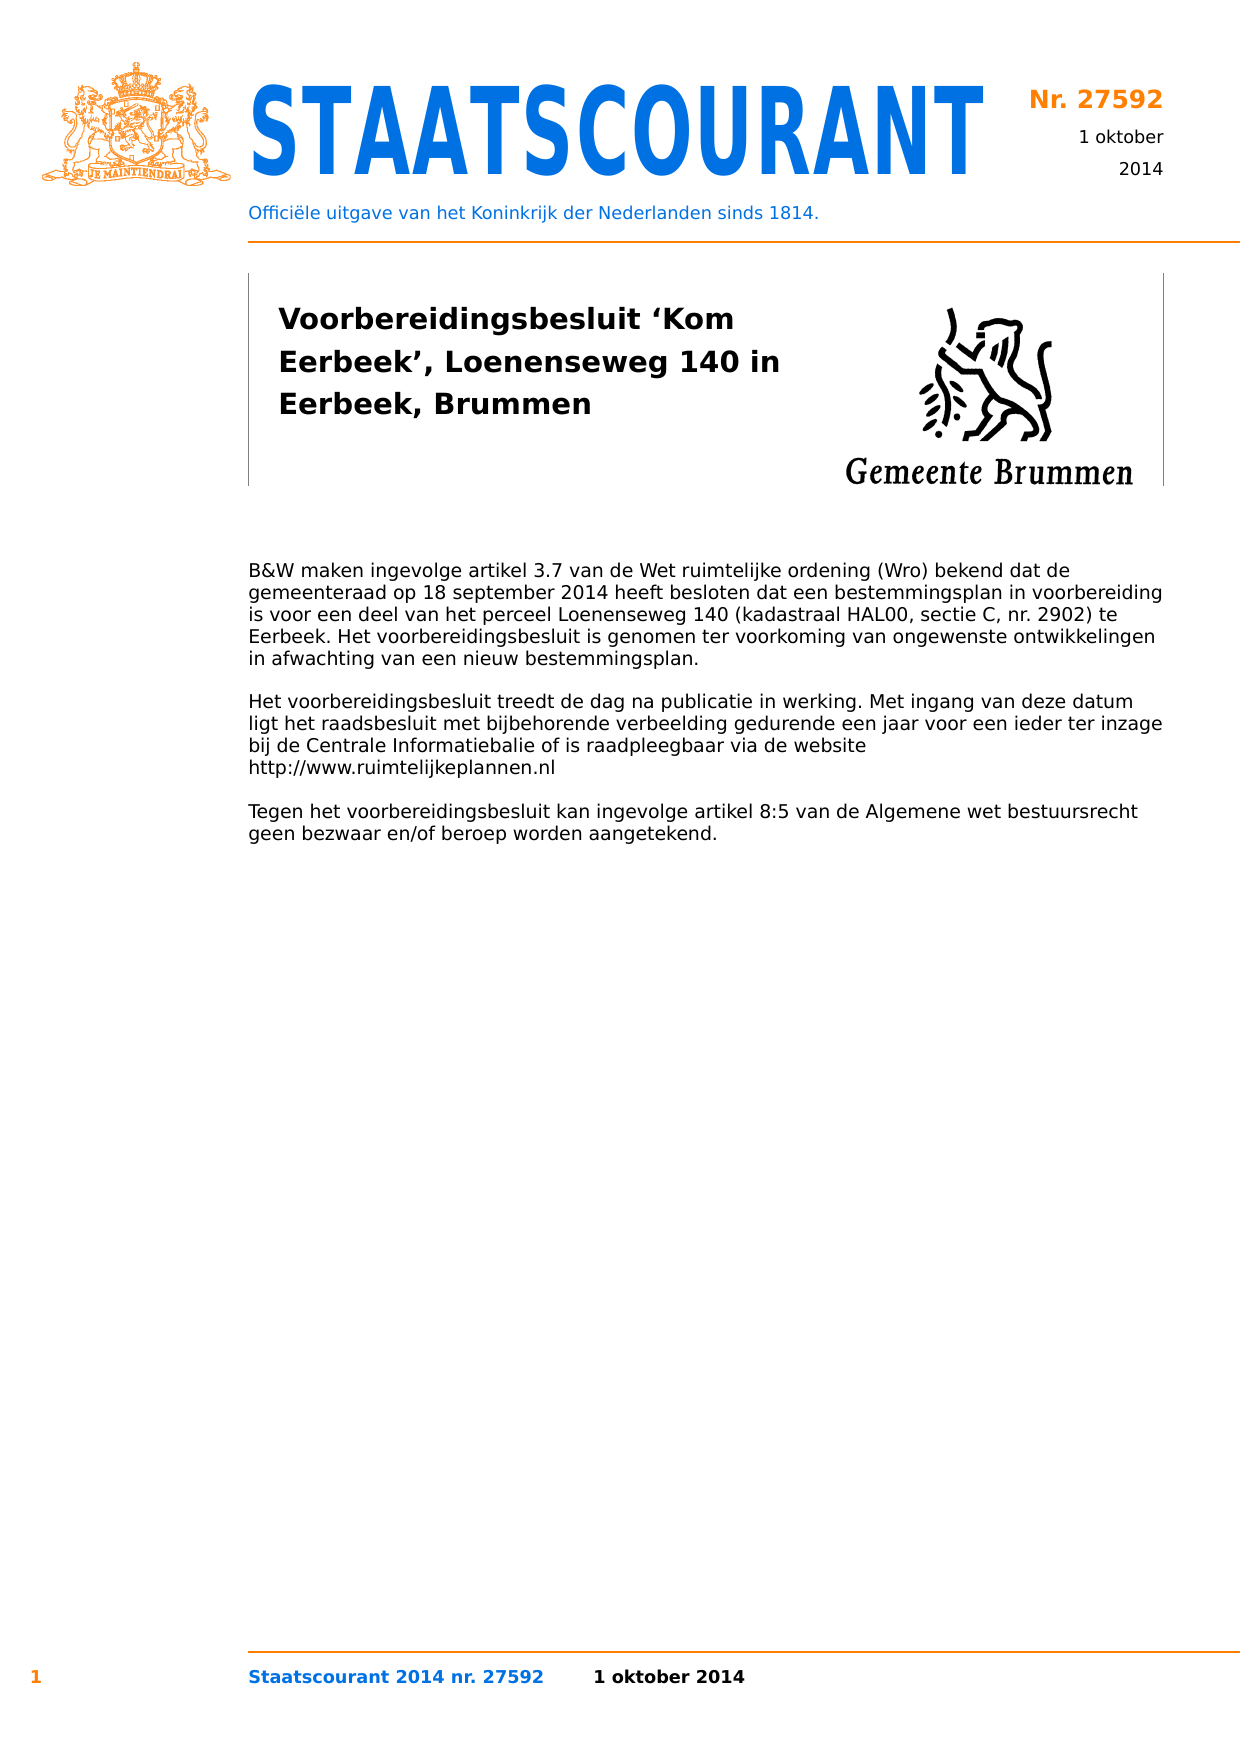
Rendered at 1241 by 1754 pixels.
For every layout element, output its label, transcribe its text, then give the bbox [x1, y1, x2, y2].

picture [41, 62, 231, 186]
table_cell 1 oktober [998, 121, 1240, 153]
text Het voorbereidingsbesluit treedt de dag na publicatie in werking. Met ingang van deze datum ligt het raadsbesluit met bijbehorende verbeelding gedurende een jaar voor een ieder ter inzage bij de Centrale Informatiebalie of is raadpleegbaar via de website http://www.ruimtelijkeplannen.nl [248, 691, 1163, 779]
text Tegen het voorbereidingsbesluit kan ingevolge artikel 8:5 van de Algemene wet bestuursrecht geen bezwaar en/of beroep worden aangetekend. [248, 801, 1163, 845]
subtitle Voorbereidingsbesluit ‘Kom Eerbeek’, Loenenseweg 140 in Eerbeek, Brummen [249, 273, 1163, 486]
text B&W maken ingevolge artikel 3.7 van de Wet ruimtelijke ordening (Wro) bekend dat de gemeenteraad op 18 september 2014 heeft besloten dat een bestemmingsplan in voorbereiding is voor een deel van het perceel Loenenseweg 140 (kadastraal HAL00, sectie C, nr. 2902) te Eerbeek. Het voorbereidingsbesluit is genomen ter voorkoming van ongewenste ontwikkelingen in afwachting van een nieuw bestemmingsplan. [248, 559, 1163, 669]
table_header STAATSCOURANT [248, 62, 998, 203]
picture [844, 302, 1134, 486]
table_cell 2014 [998, 153, 1240, 203]
table_header Nr. 27592 [998, 62, 1240, 121]
table_cell Officiële uitgave van het Koninkrijk der Nederlanden sinds 1814. [248, 203, 1240, 241]
table_header [25, 62, 248, 241]
